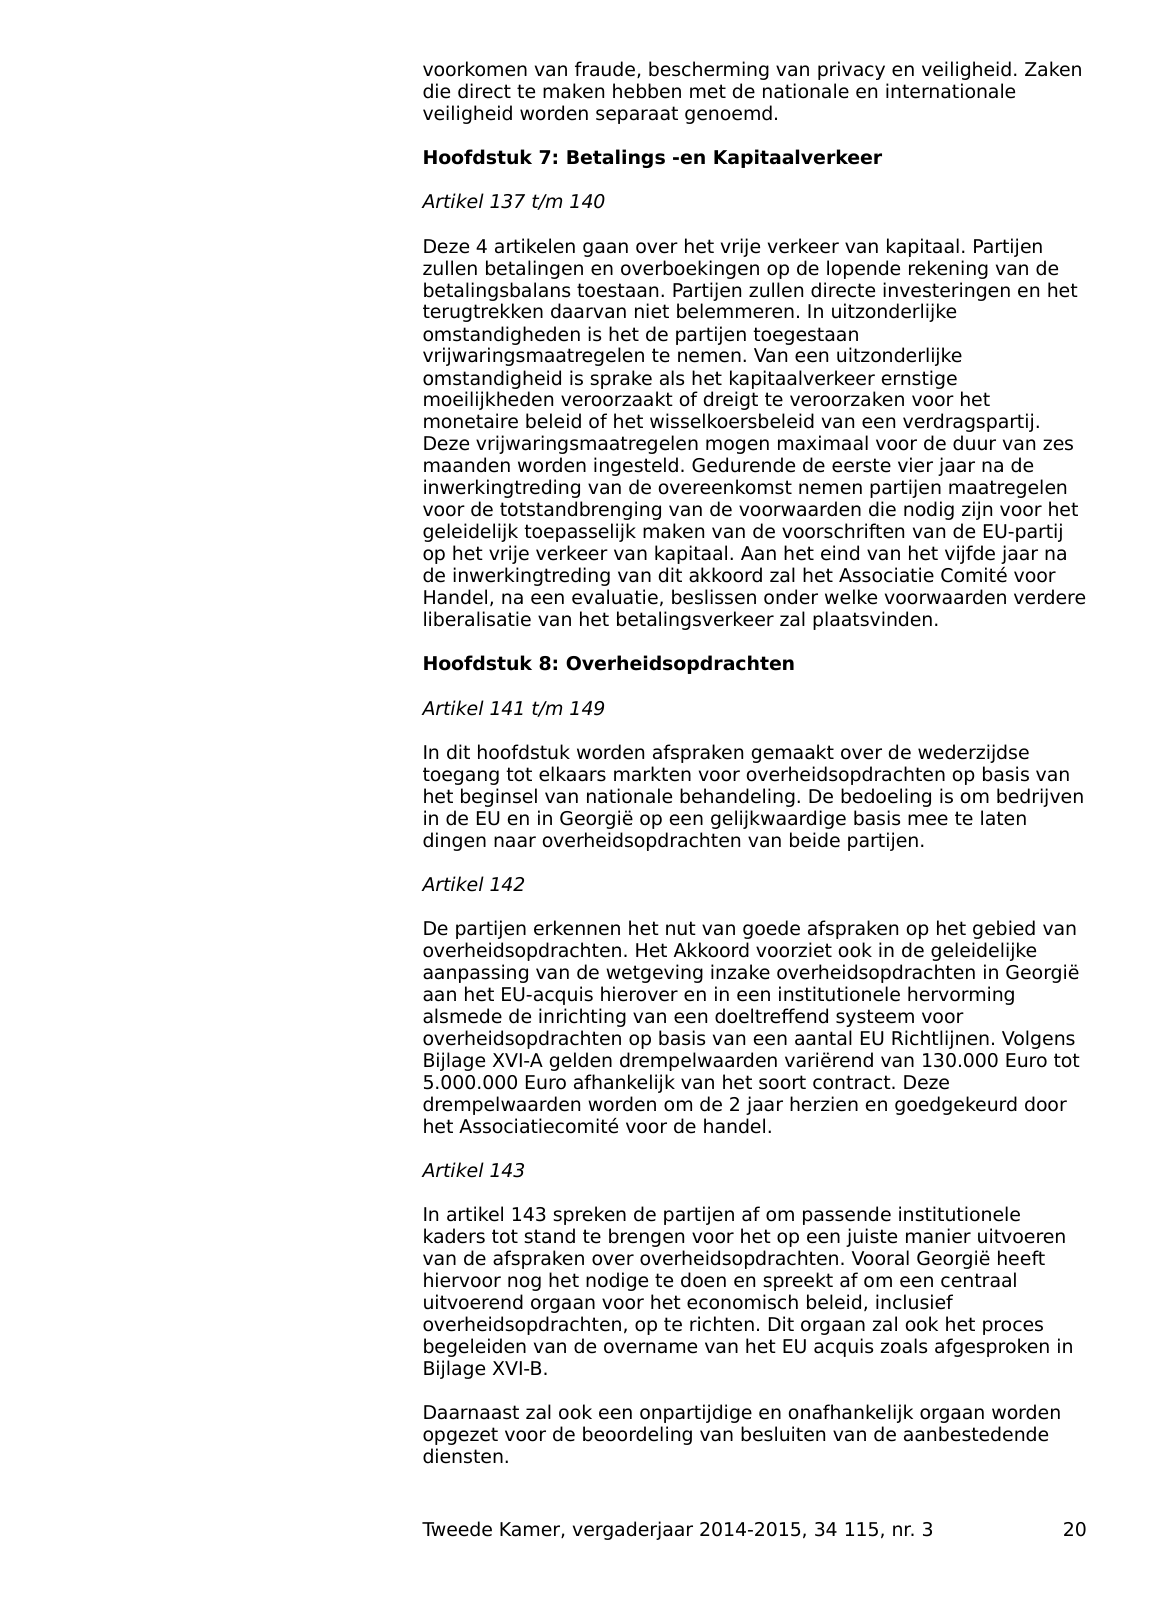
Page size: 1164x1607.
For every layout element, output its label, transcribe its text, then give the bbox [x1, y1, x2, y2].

text De partijen erkennen het nut van goede afspraken op het gebied van overheidsopdrachten. Het Akkoord voorziet ook in de geleidelijke aanpassing van de wetgeving inzake overheidsopdrachten in Georgië aan het EU-acquis hierover en in een institutionele hervorming alsmede de inrichting van een doeltreffend systeem voor overheidsopdrachten op basis van een aantal EU Richtlijnen. Volgens Bijlage XVI-A gelden drempelwaarden variërend van 130.000 Euro tot 5.000.000 Euro afhankelijk van het soort contract. Deze drempelwaarden worden om de 2 jaar herzien en goedgekeurd door het Associatiecomité voor de handel. [422, 918, 1087, 1138]
text In dit hoofdstuk worden afspraken gemaakt over de wederzijdse toegang tot elkaars markten voor overheidsopdrachten op basis van het beginsel van nationale behandeling. De bedoeling is om bedrijven in de EU en in Georgië op een gelijkwaardige basis mee te laten dingen naar overheidsopdrachten van beide partijen. [422, 742, 1087, 852]
subtitle Hoofdstuk 8: Overheidsopdrachten [422, 653, 1087, 675]
text Deze 4 artikelen gaan over het vrije verkeer van kapitaal. Partijen zullen betalingen en overboekingen op de lopende rekening van de betalingsbalans toestaan. Partijen zullen directe investeringen en het terugtrekken daarvan niet belemmeren. In uitzonderlijke omstandigheden is het de partijen toegestaan vrijwaringsmaatregelen te nemen. Van een uitzonderlijke omstandigheid is sprake als het kapitaalverkeer ernstige moeilijkheden veroorzaakt of dreigt te veroorzaken voor het monetaire beleid of het wisselkoersbeleid van een verdragspartij. Deze vrijwaringsmaatregelen mogen maximaal voor de duur van zes maanden worden ingesteld. Gedurende de eerste vier jaar na de inwerkingtreding van de overeenkomst nemen partijen maatregelen voor de totstandbrenging van de voorwaarden die nodig zijn voor het geleidelijk toepasselijk maken van de voorschriften van de EU-partij op het vrije verkeer van kapitaal. Aan het eind van het vijfde jaar na de inwerkingtreding van dit akkoord zal het Associatie Comité voor Handel, na een evaluatie, beslissen onder welke voorwaarden verdere liberalisatie van het betalingsverkeer zal plaatsvinden. [422, 236, 1087, 631]
text In artikel 143 spreken de partijen af om passende institutionele kaders tot stand te brengen voor het op een juiste manier uitvoeren van de afspraken over overheidsopdrachten. Vooral Georgië heeft hiervoor nog het nodige te doen en spreekt af om een centraal uitvoerend orgaan voor het economisch beleid, inclusief overheidsopdrachten, op te richten. Dit orgaan zal ook het proces begeleiden van de overname van het EU acquis zoals afgesproken in Bijlage XVI-B. [422, 1204, 1087, 1380]
subtitle Hoofdstuk 7: Betalings -en Kapitaalverkeer [422, 147, 1087, 169]
text voorkomen van fraude, bescherming van privacy en veiligheid. Zaken die direct te maken hebben met de nationale en internationale veiligheid worden separaat genoemd. [422, 59, 1087, 125]
subtitle Artikel 141 t/m 149 [422, 697, 1087, 719]
subtitle Artikel 142 [422, 874, 1087, 896]
subtitle Artikel 137 t/m 140 [422, 191, 1087, 213]
subtitle Artikel 143 [422, 1160, 1087, 1182]
text Daarnaast zal ook een onpartijdige en onafhankelijk orgaan worden opgezet voor de beoordeling van besluiten van de aanbestedende diensten. [422, 1402, 1087, 1468]
